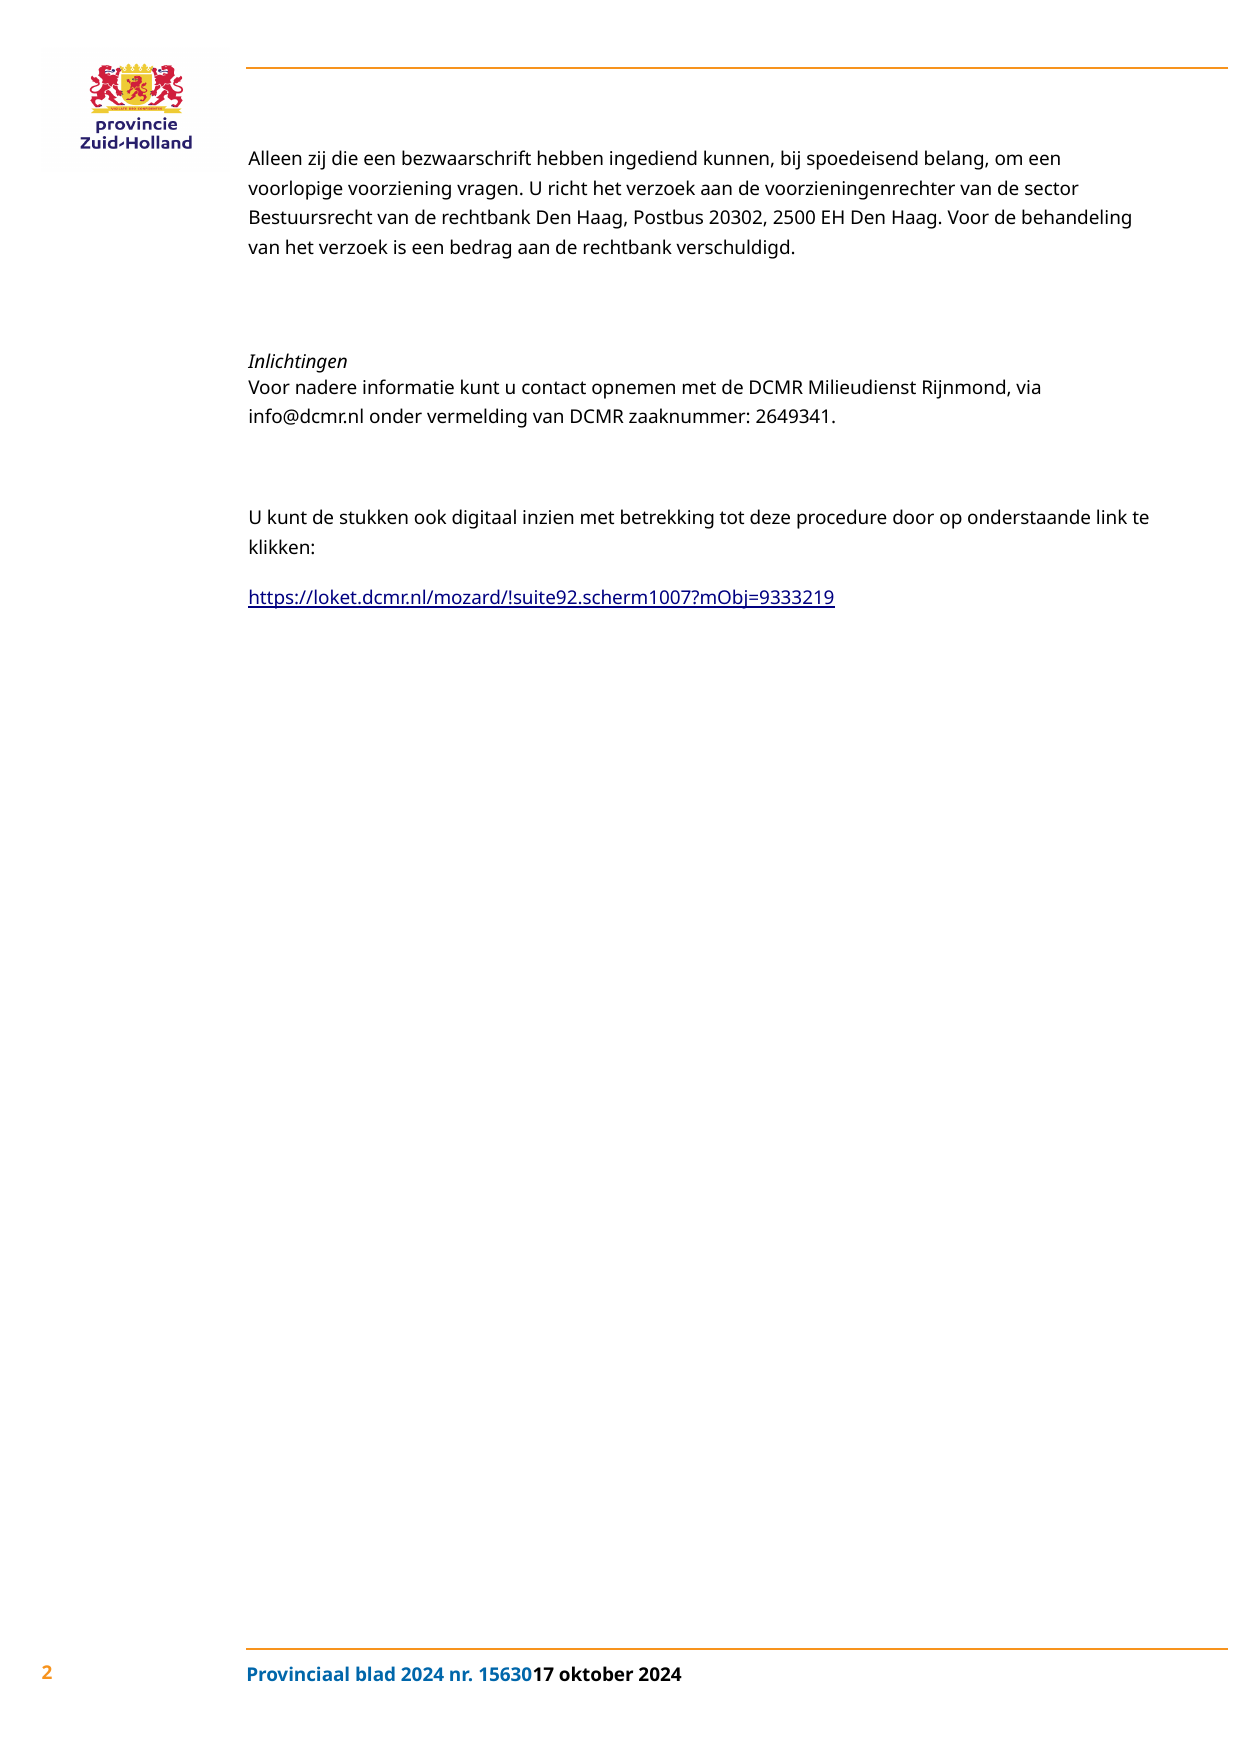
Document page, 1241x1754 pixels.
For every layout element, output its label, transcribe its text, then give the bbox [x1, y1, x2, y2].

text https://loket.dcmr.nl/mozard/!suite92.scherm1007?mObj=9333219 [248, 584, 1152, 610]
text Inlichtingen [248, 348, 1152, 374]
picture [41, 47, 231, 172]
text Voor nadere informatie kunt u contact opnemen met de DCMR Milieudienst Rijnmond, via info@dcmr.nl onder vermelding van DCMR zaaknummer: 2649341. [248, 374, 1152, 429]
text U kunt de stukken ook digitaal inzien met betrekking tot deze procedure door op onderstaande link te klikken: [248, 504, 1152, 560]
text Alleen zij die een bezwaarschrift hebben ingediend kunnen, bij spoedeisend belang, om een voorlopige voorziening vragen. U richt het verzoek aan de voorzieningenrechter van de sector Bestuursrecht van de rechtbank Den Haag, Postbus 20302, 2500 EH Den Haag. Voor de behandeling van het verzoek is een bedrag aan de rechtbank verschuldigd. [248, 145, 1152, 260]
